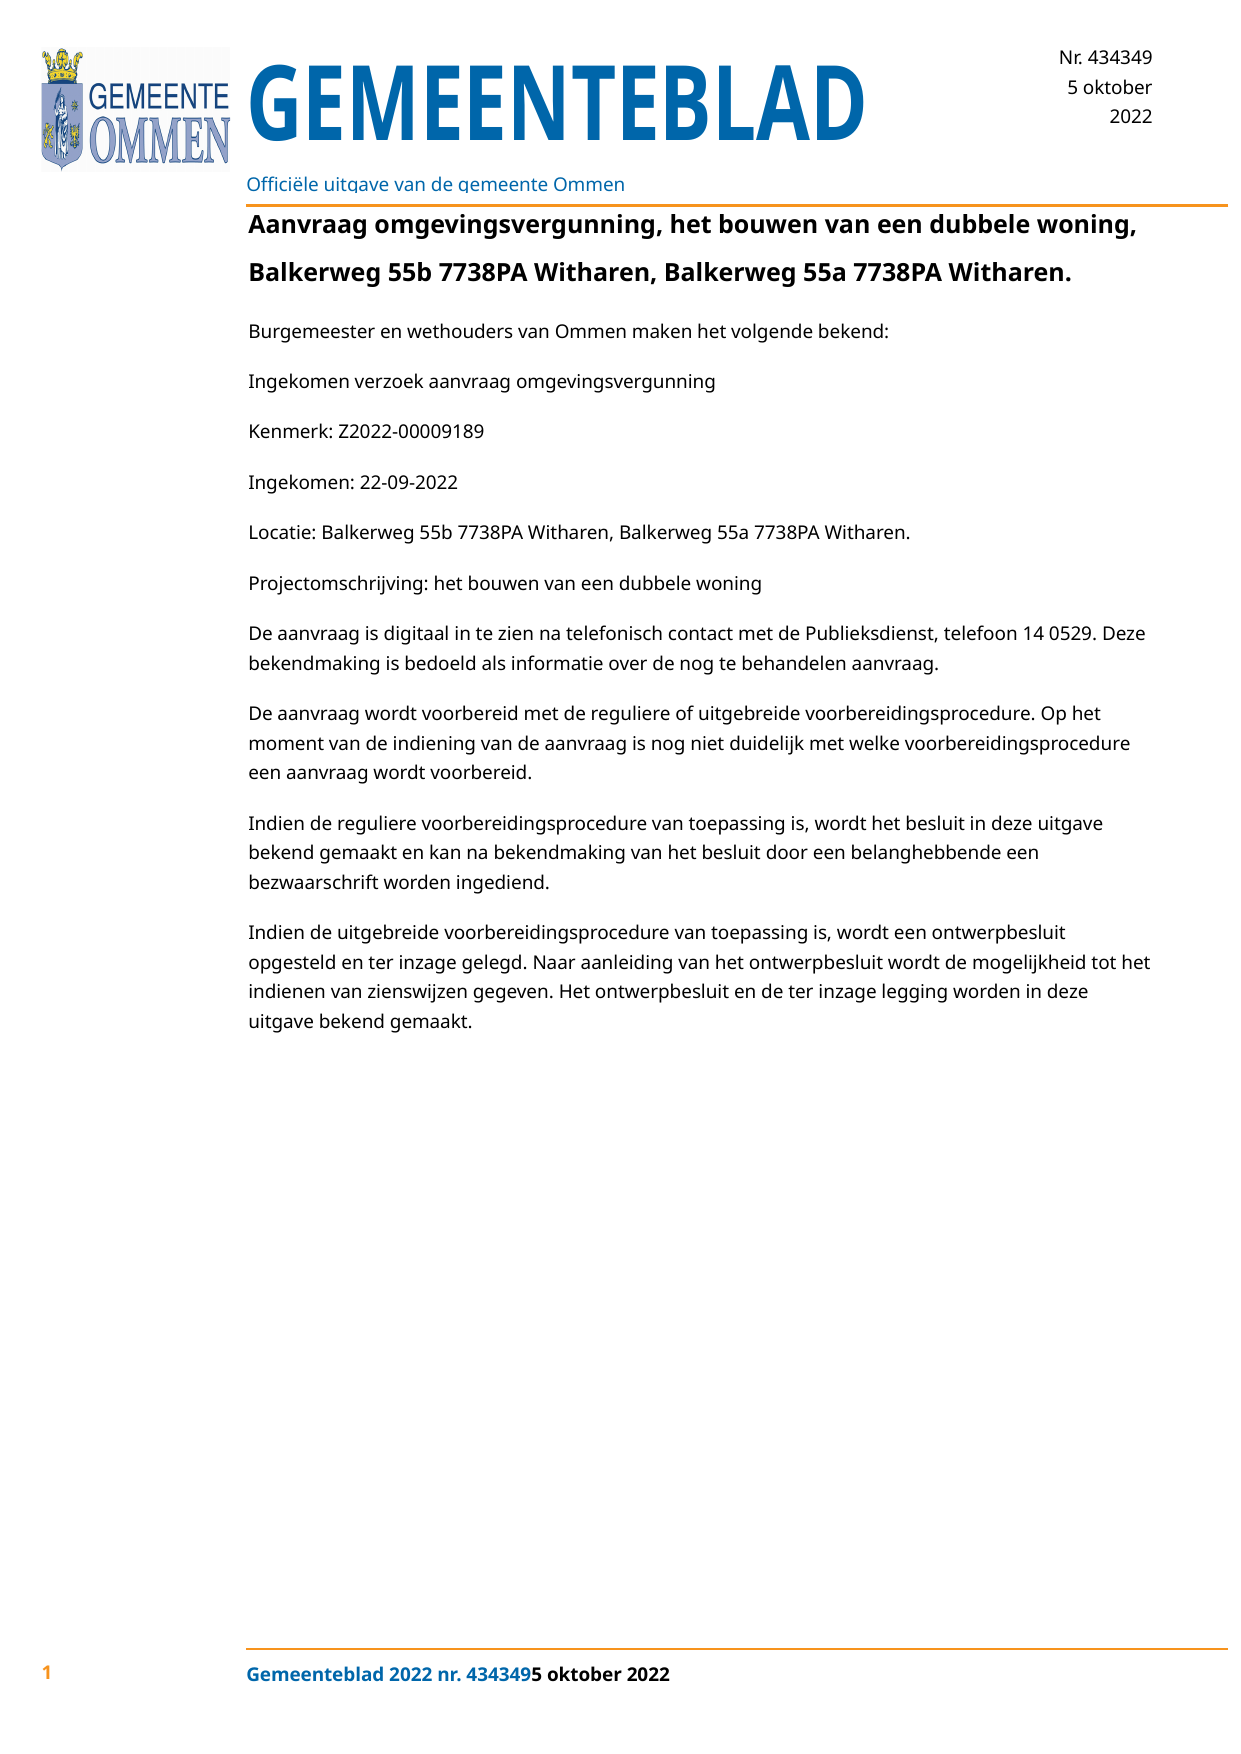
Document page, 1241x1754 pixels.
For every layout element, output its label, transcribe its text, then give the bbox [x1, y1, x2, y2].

text Ingekomen verzoek aanvraag omgevingsvergunning [248, 368, 1152, 394]
text Locatie: Balkerweg 55b 7738PA Witharen, Balkerweg 55a 7738PA Witharen. [248, 519, 1152, 545]
text De aanvraag is digitaal in te zien na telefonisch contact met de Publieksdienst, telefoon 14 0529. Deze bekendmaking is bedoeld als informatie over de nog te behandelen aanvraag. [248, 620, 1152, 676]
text Burgemeester en wethouders van Ommen maken het volgende bekend: [248, 318, 1152, 344]
text Kenmerk: Z2022-00009189 [248, 419, 1152, 444]
picture [41, 47, 231, 172]
text Aanvraag omgevingsvergunning, het bouwen van een dubbele woning, Balkerweg 55b 7738PA Witharen, Balkerweg 55a 7738PA Witharen. [248, 207, 1152, 288]
text Ingekomen: 22-09-2022 [248, 469, 1152, 495]
text Indien de reguliere voorbereidingsprocedure van toepassing is, wordt het besluit in deze uitgave bekend gemaakt en kan na bekendmaking van het besluit door een belanghebbende een bezwaarschrift worden ingediend. [248, 810, 1152, 895]
text Indien de uitgebreide voorbereidingsprocedure van toepassing is, wordt een ontwerpbesluit opgesteld en ter inzage gelegd. Naar aanleiding van het ontwerpbesluit wordt de mogelijkheid tot het indienen van zienswijzen gegeven. Het ontwerpbesluit en de ter inzage legging worden in deze uitgave bekend gemaakt. [248, 919, 1152, 1034]
text Projectomschrijving: het bouwen van een dubbele woning [248, 570, 1152, 596]
text De aanvraag wordt voorbereid met de reguliere of uitgebreide voorbereidingsprocedure. Op het moment van de indiening van de aanvraag is nog niet duidelijk met welke voorbereidingsprocedure een aanvraag wordt voorbereid. [248, 700, 1152, 785]
